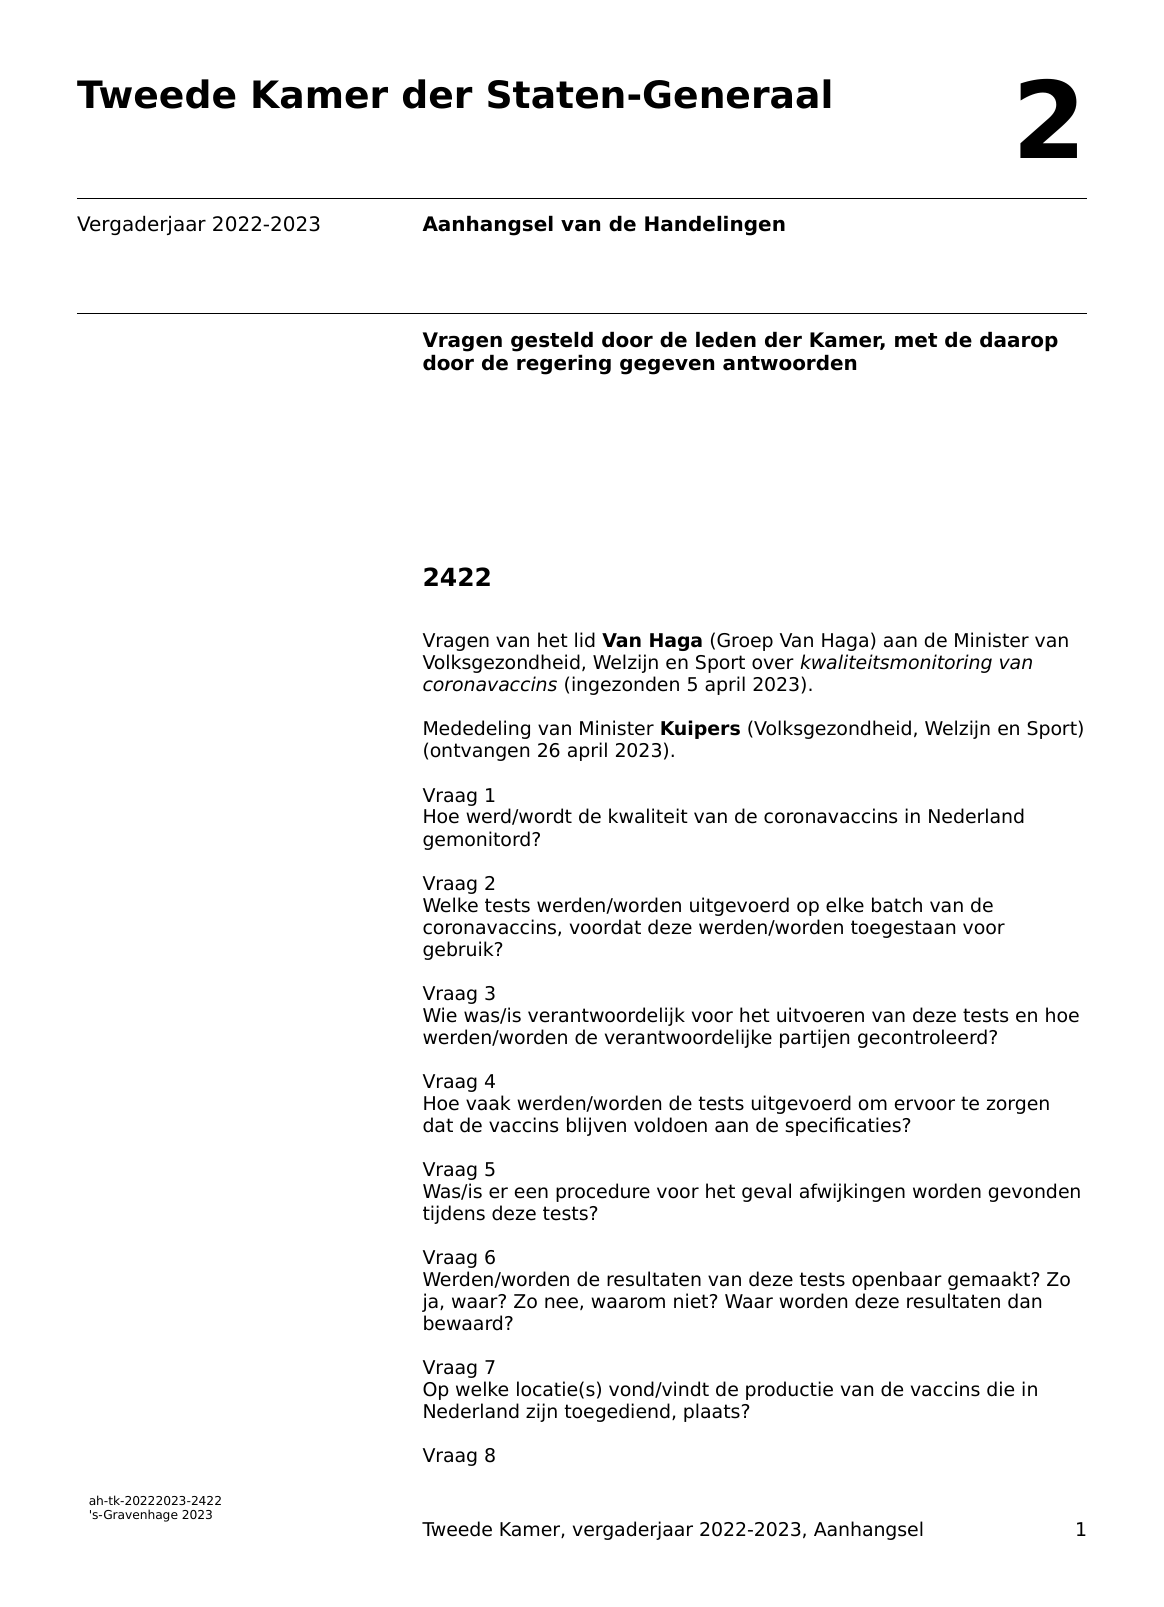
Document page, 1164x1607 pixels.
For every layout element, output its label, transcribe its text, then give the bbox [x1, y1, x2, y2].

text Vragen van het lid Van Haga (Groep Van Haga) aan de Minister van Volksgezondheid, Welzijn en Sport over kwaliteitsmonitoring van coronavaccins (ingezonden 5 april 2023). [422, 630, 1087, 696]
text Vraag 3 [422, 983, 1087, 1005]
table_header Tweede Kamer der Staten-Generaal [77, 59, 886, 198]
text Werden/worden de resultaten van deze tests openbaar gemaakt? Zo ja, waar? Zo nee, waarom niet? Waar worden deze resultaten dan bewaard? [422, 1269, 1087, 1335]
text 2422 [422, 563, 1087, 592]
text 's-Gravenhage 2023 [88, 1508, 323, 1522]
text Vraag 7 [422, 1357, 1087, 1379]
text Welke tests werden/worden uitgevoerd op elke batch van de coronavaccins, voordat deze werden/worden toegestaan voor gebruik? [422, 894, 1087, 961]
text Was/is er een procedure voor het geval afwijkingen worden gevonden tijdens deze tests? [422, 1181, 1087, 1225]
table_cell Aanhangsel van de Handelingen [422, 199, 1087, 313]
table_cell [77, 314, 422, 375]
text Wie was/is verantwoordelijk voor het uitvoeren van deze tests en hoe werden/worden de verantwoordelijke partijen gecontroleerd? [422, 1005, 1087, 1049]
text Vraag 6 [422, 1247, 1087, 1269]
text Op welke locatie(s) vond/vindt de productie van de vaccins die in Nederland zijn toegediend, plaats? [422, 1379, 1087, 1423]
text Hoe werd/wordt de kwaliteit van de coronavaccins in Nederland gemonitord? [422, 806, 1087, 850]
table_cell Vergaderjaar 2022-2023 [77, 199, 422, 313]
table_cell Vragen gesteld door de leden der Kamer, met de daarop door de regering gegeven antwoorden [422, 314, 1087, 375]
text Vraag 8 [422, 1445, 1087, 1467]
text Vraag 2 [422, 873, 1087, 894]
table_header 2 [886, 59, 1087, 198]
text Vraag 4 [422, 1071, 1087, 1093]
text Vraag 1 [422, 784, 1087, 806]
text Mededeling van Minister Kuipers (Volksgezondheid, Welzijn en Sport) (ontvangen 26 april 2023). [422, 718, 1087, 762]
text ah-tk-20222023-2422 [88, 1494, 323, 1508]
text Hoe vaak werden/worden de tests uitgevoerd om ervoor te zorgen dat de vaccins blijven voldoen aan de specificaties? [422, 1093, 1087, 1137]
text Vraag 5 [422, 1159, 1087, 1181]
